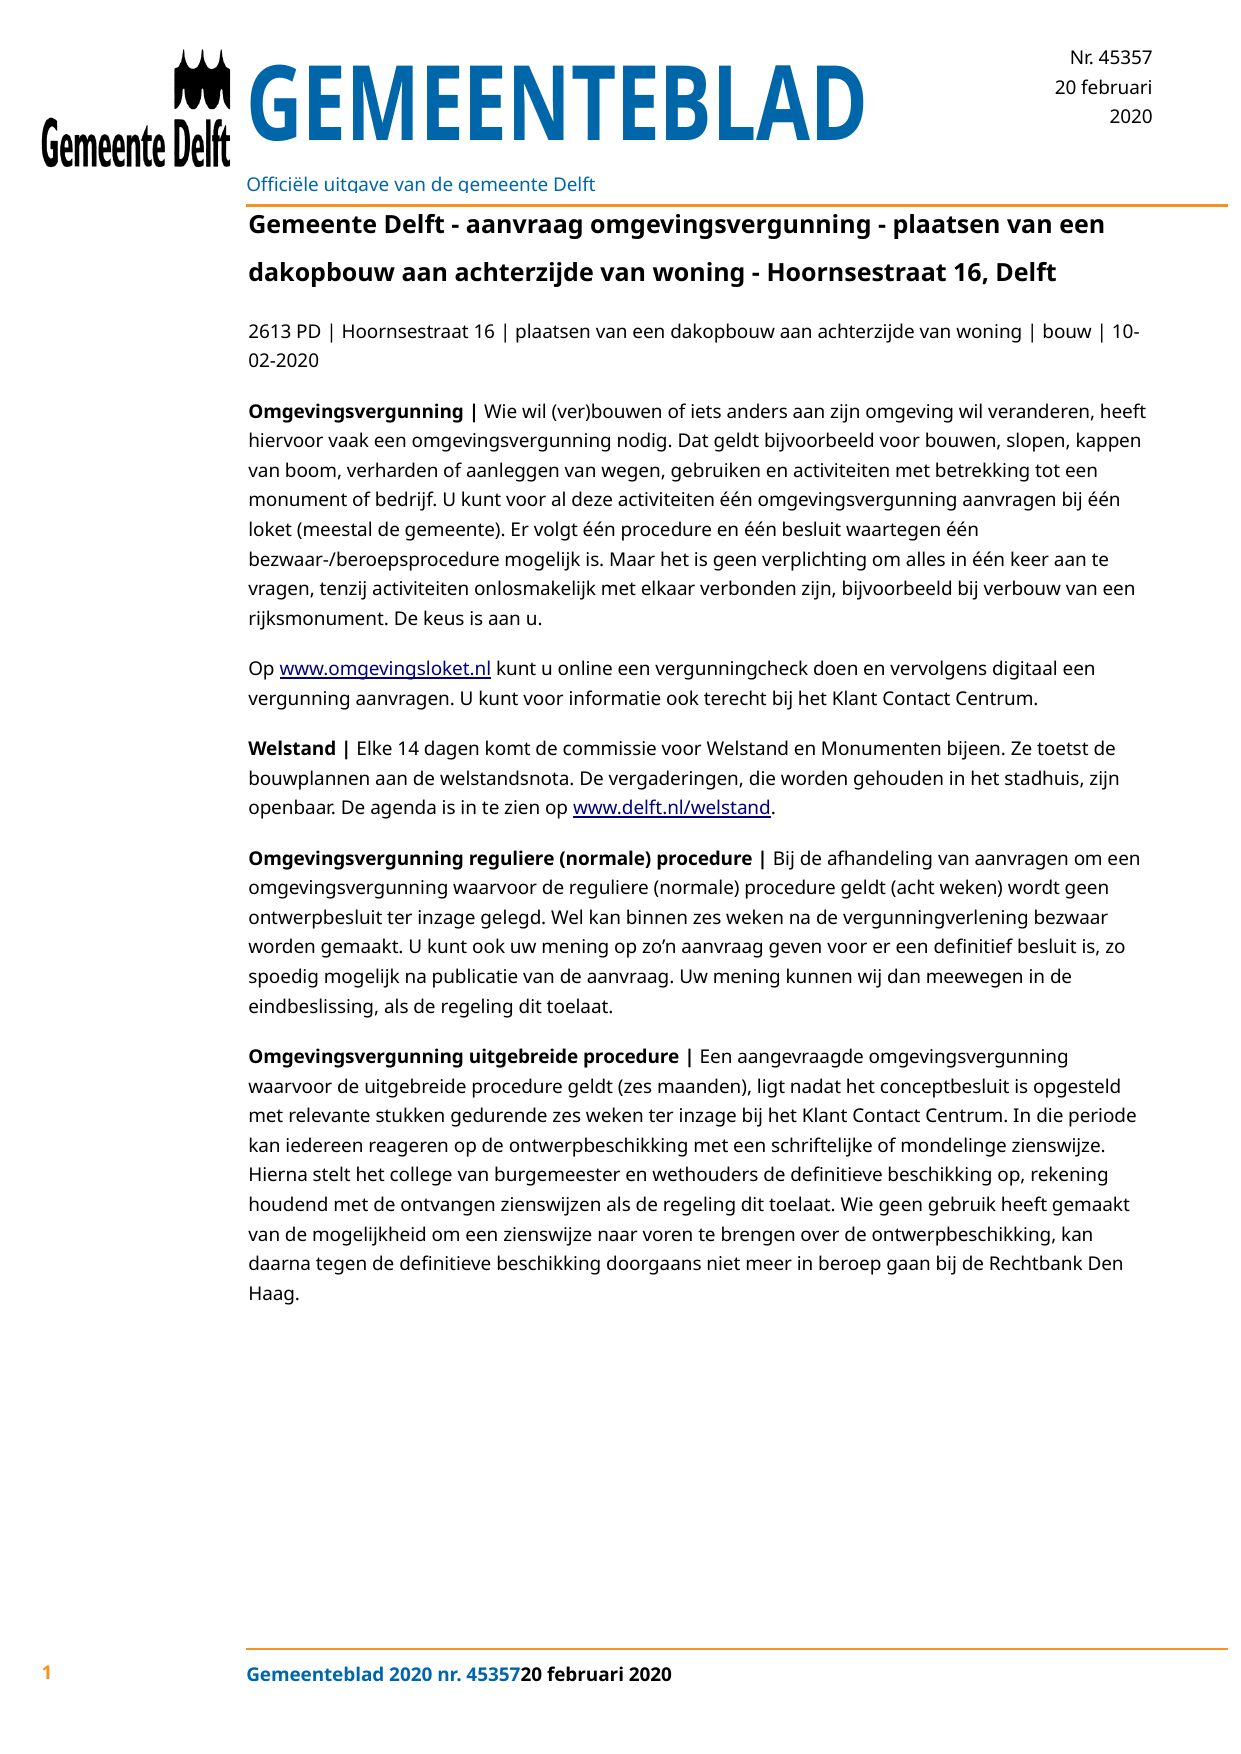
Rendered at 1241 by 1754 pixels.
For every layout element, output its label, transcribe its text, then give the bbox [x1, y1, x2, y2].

picture [41, 47, 231, 172]
text Omgevingsvergunning uitgebreide procedure | Een aangevraagde omgevingsvergunning waarvoor de uitgebreide procedure geldt (zes maanden), ligt nadat het conceptbesluit is opgesteld met relevante stukken gedurende zes weken ter inzage bij het Klant Contact Centrum. In die periode kan iedereen reageren op de ontwerpbeschikking met een schriftelijke of mondelinge zienswijze. Hierna stelt het college van burgemeester en wethouders de definitieve beschikking op, rekening houdend met de ontvangen zienswijzen als de regeling dit toelaat. Wie geen gebruik heeft gemaakt van de mogelijkheid om een zienswijze naar voren te brengen over de ontwerpbeschikking, kan daarna tegen de definitieve beschikking doorgaans niet meer in beroep gaan bij de Rechtbank Den Haag. [248, 1043, 1152, 1306]
text Welstand | Elke 14 dagen komt de commissie voor Welstand en Monumenten bijeen. Ze toetst de bouwplannen aan de welstandsnota. De vergaderingen, die worden gehouden in het stadhuis, zijn openbaar. De agenda is in te zien op www.delft.nl/welstand. [248, 735, 1152, 820]
text Gemeente Delft - aanvraag omgevingsvergunning - plaatsen van een dakopbouw aan achterzijde van woning - Hoornsestraat 16, Delft [248, 207, 1152, 288]
text Op www.omgevingsloket.nl kunt u online een vergunningcheck doen en vervolgens digitaal een vergunning aanvragen. U kunt voor informatie ook terecht bij het Klant Contact Centrum. [248, 655, 1152, 711]
text Omgevingsvergunning reguliere (normale) procedure | Bij de afhandeling van aanvragen om een omgevingsvergunning waarvoor de reguliere (normale) procedure geldt (acht weken) wordt geen ontwerpbesluit ter inzage gelegd. Wel kan binnen zes weken na de vergunningverlening bezwaar worden gemaakt. U kunt ook uw mening op zo’n aanvraag geven voor er een definitief besluit is, zo spoedig mogelijk na publicatie van de aanvraag. Uw mening kunnen wij dan meewegen in de eindbeslissing, als de regeling dit toelaat. [248, 845, 1152, 1019]
text Omgevingsvergunning | Wie wil (ver)bouwen of iets anders aan zijn omgeving wil veranderen, heeft hiervoor vaak een omgevingsvergunning nodig. Dat geldt bijvoorbeeld voor bouwen, slopen, kappen van boom, verharden of aanleggen van wegen, gebruiken en activiteiten met betrekking tot een monument of bedrijf. U kunt voor al deze activiteiten één omgevingsvergunning aanvragen bij één loket (meestal de gemeente). Er volgt één procedure en één besluit waartegen één bezwaar-/beroepsprocedure mogelijk is. Maar het is geen verplichting om alles in één keer aan te vragen, tenzij activiteiten onlosmakelijk met elkaar verbonden zijn, bijvoorbeeld bij verbouw van een rijksmonument. De keus is aan u. [248, 398, 1152, 631]
text 2613 PD | Hoornsestraat 16 | plaatsen van een dakopbouw aan achterzijde van woning | bouw | 10-02-2020 [248, 318, 1152, 373]
